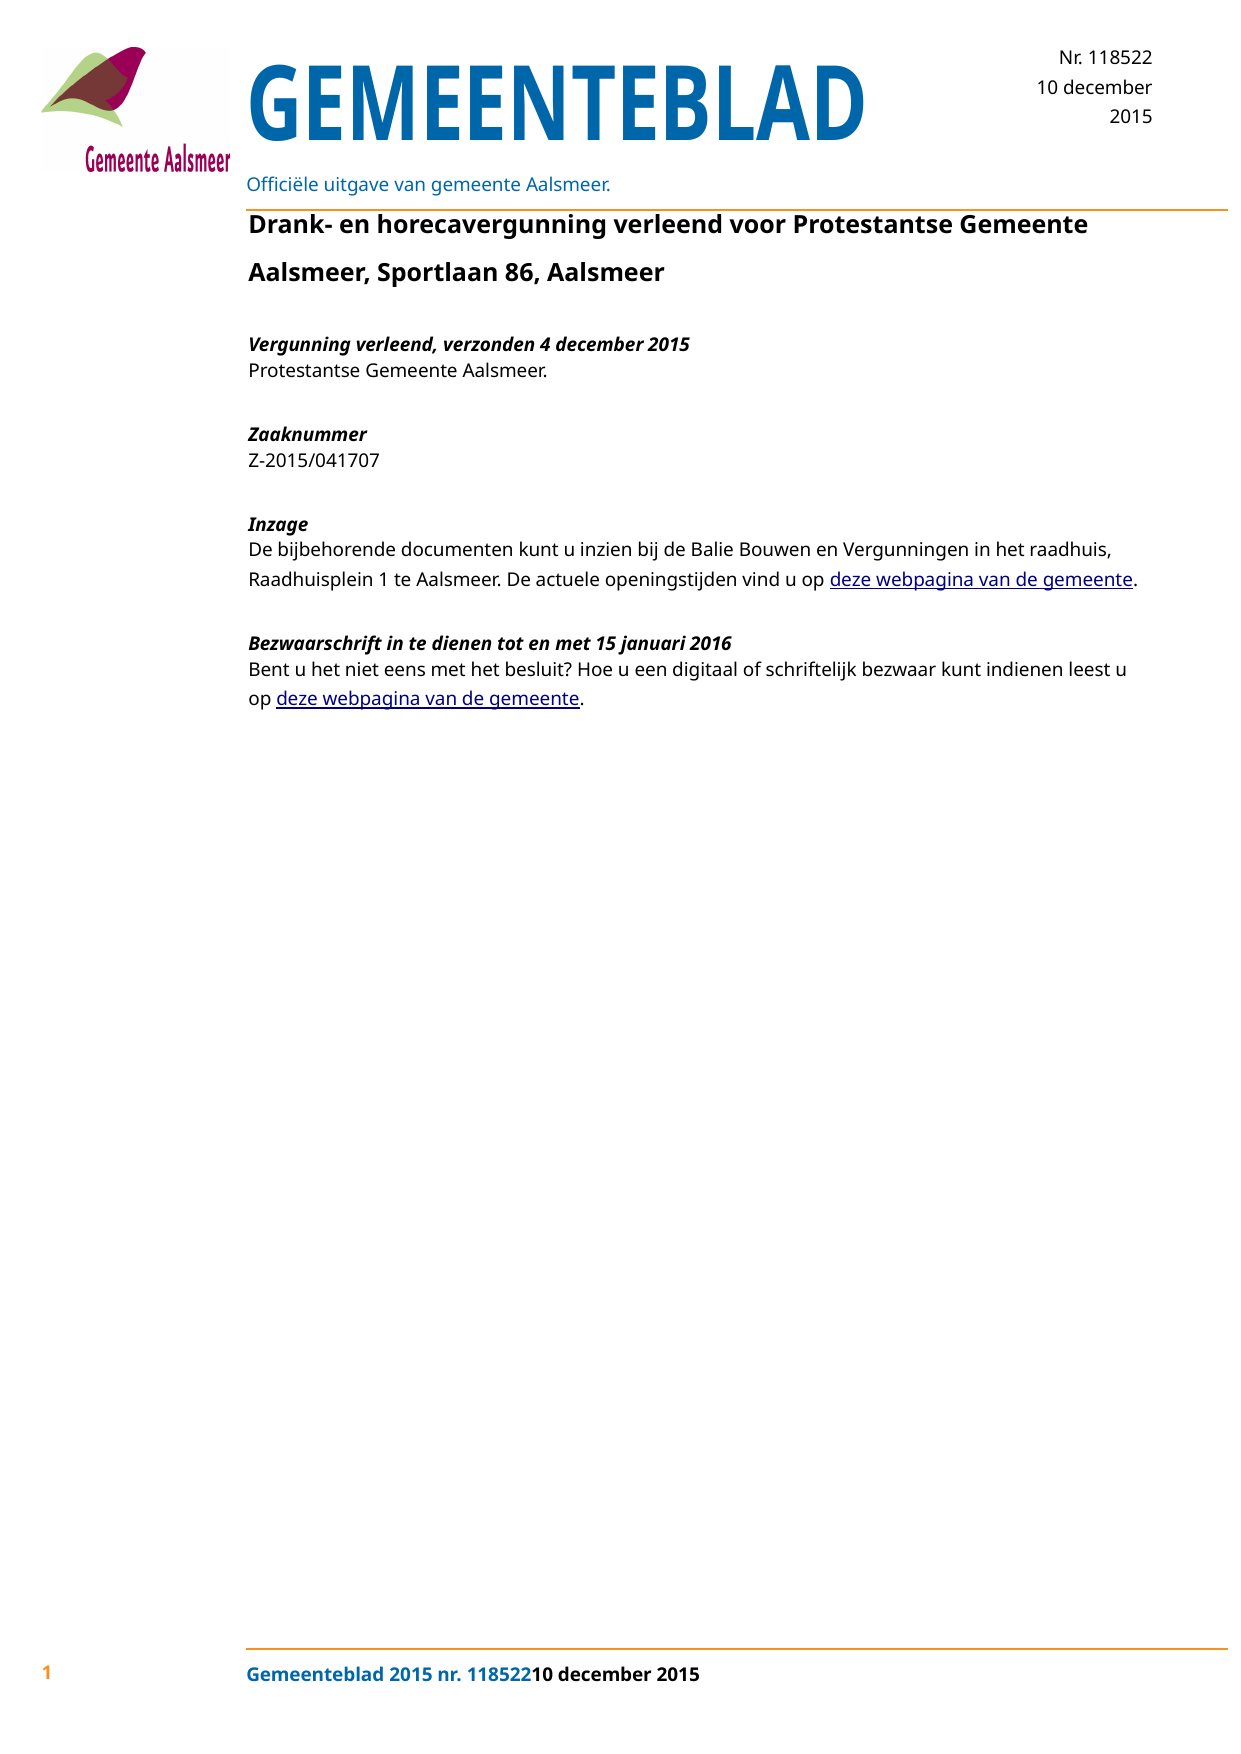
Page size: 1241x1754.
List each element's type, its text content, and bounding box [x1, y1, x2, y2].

text Vergunning verleend, verzonden 4 december 2015 [248, 331, 1152, 357]
text Zaaknummer [248, 421, 1152, 447]
picture [41, 47, 231, 172]
text Protestantse Gemeente Aalsmeer. [248, 357, 1152, 383]
text Bezwaarschrift in te dienen tot en met 15 januari 2016 [248, 630, 1152, 656]
text Bent u het niet eens met het besluit? Hoe u een digitaal of schriftelijk bezwaar kunt indienen leest u op deze webpagina van de gemeente. [248, 656, 1152, 711]
text Drank- en horecavergunning verleend voor Protestantse Gemeente Aalsmeer, Sportlaan 86, Aalsmeer [248, 211, 1152, 288]
text Inzage [248, 511, 1152, 537]
text De bijbehorende documenten kunt u inzien bij de Balie Bouwen en Vergunningen in het raadhuis, Raadhuisplein 1 te Aalsmeer. De actuele openingstijden vind u op deze webpagina van de gemeente. [248, 537, 1152, 592]
text Z-2015/041707 [248, 447, 1152, 473]
